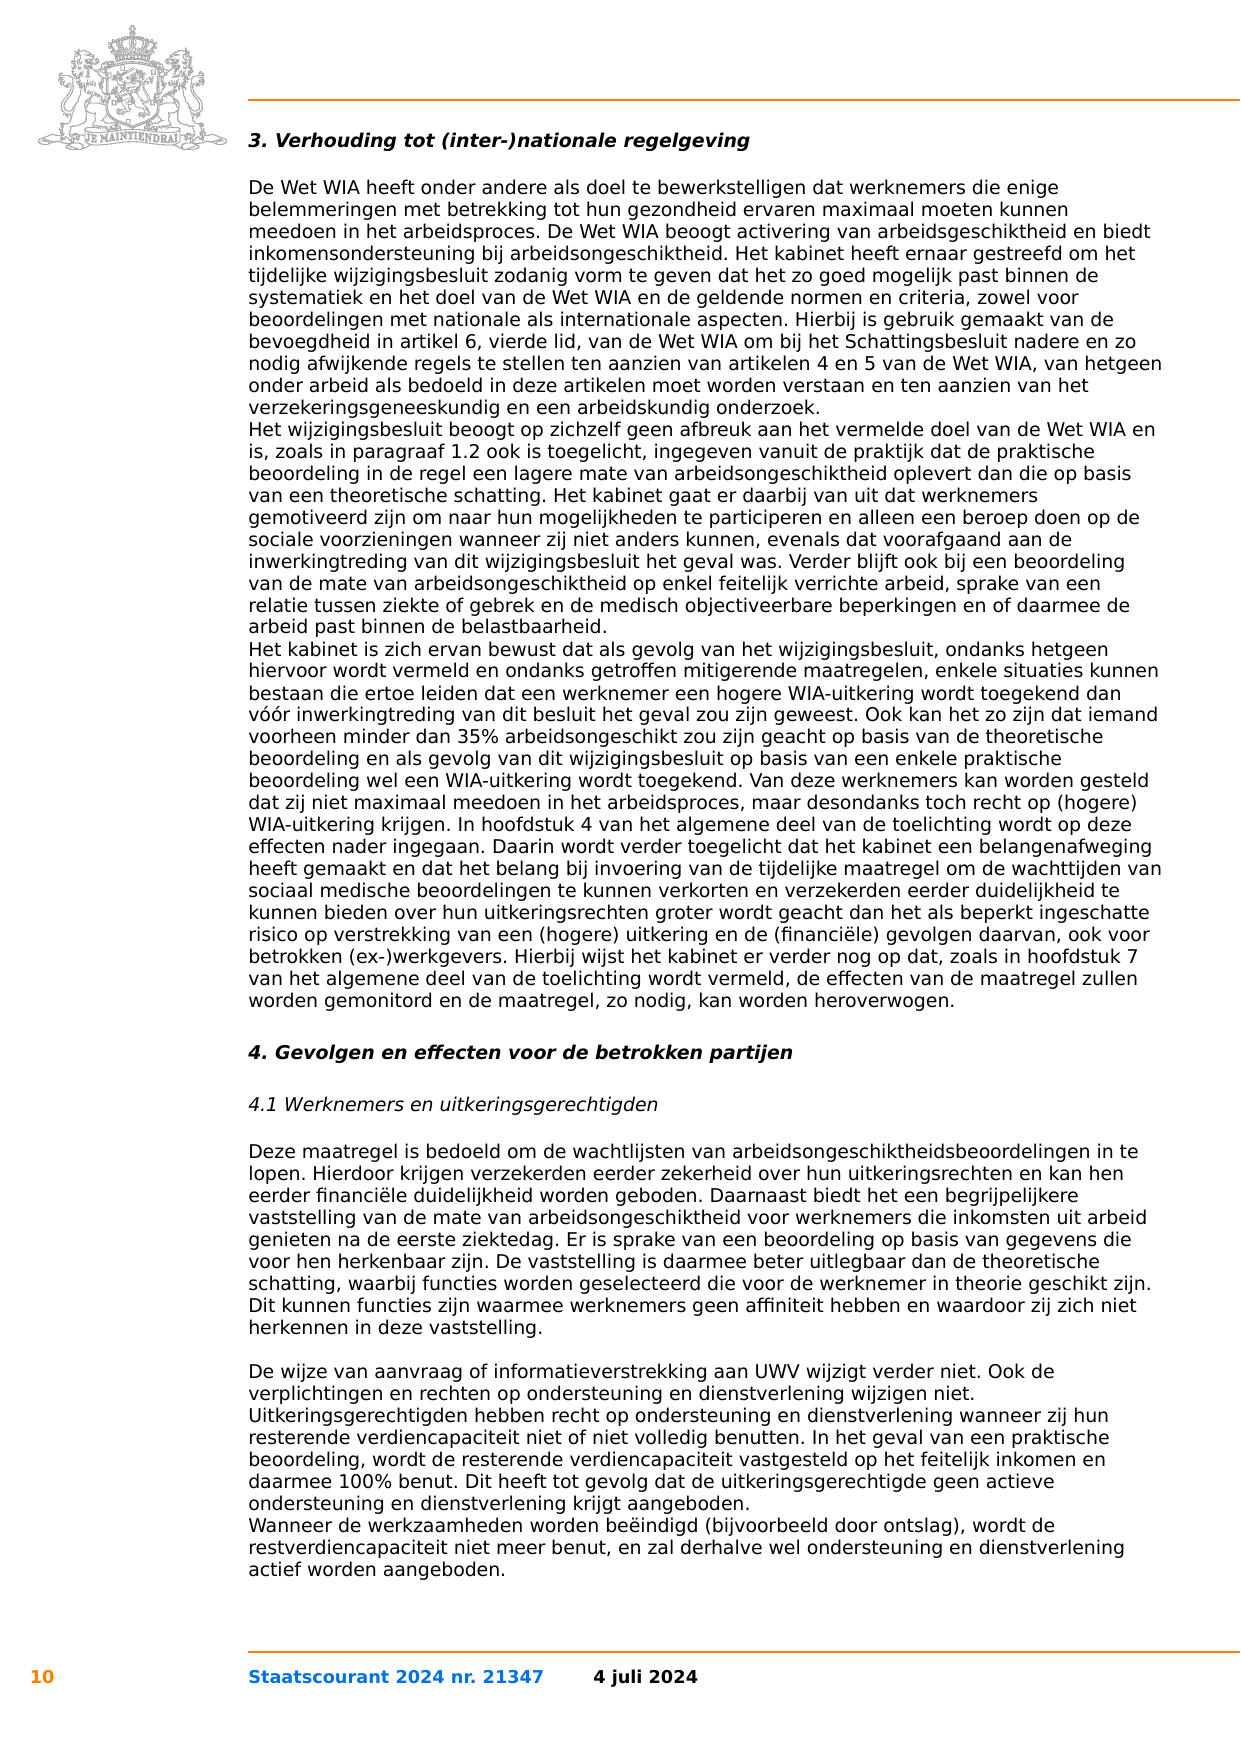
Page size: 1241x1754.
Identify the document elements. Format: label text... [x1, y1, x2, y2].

text De wijze van aanvraag of informatieverstrekking aan UWV wijzigt verder niet. Ook de verplichtingen en rechten op ondersteuning en dienstverlening wijzigen niet. Uitkeringsgerechtigden hebben recht op ondersteuning en dienstverlening wanneer zij hun resterende verdiencapaciteit niet of niet volledig benutten. In het geval van een praktische beoordeling, wordt de resterende verdiencapaciteit vastgesteld op het feitelijk inkomen en daarmee 100% benut. Dit heeft tot gevolg dat de uitkeringsgerechtigde geen actieve ondersteuning en dienstverlening krijgt aangeboden. [248, 1361, 1163, 1514]
picture [38, 25, 227, 150]
text Deze maatregel is bedoeld om de wachtlijsten van arbeidsongeschiktheidsbeoordelingen in te lopen. Hierdoor krijgen verzekerden eerder zekerheid over hun uitkeringsrechten en kan hen eerder financiële duidelijkheid worden geboden. Daarnaast biedt het een begrijpelijkere vaststelling van de mate van arbeidsongeschiktheid voor werknemers die inkomsten uit arbeid genieten na de eerste ziektedag. Er is sprake van een beoordeling op basis van gegevens die voor hen herkenbaar zijn. De vaststelling is daarmee beter uitlegbaar dan de theoretische schatting, waarbij functies worden geselecteerd die voor de werknemer in theorie geschikt zijn. Dit kunnen functies zijn waarmee werknemers geen affiniteit hebben en waardoor zij zich niet herkennen in deze vaststelling. [248, 1141, 1163, 1339]
text De Wet WIA heeft onder andere als doel te bewerkstelligen dat werknemers die enige belemmeringen met betrekking tot hun gezondheid ervaren maximaal moeten kunnen meedoen in het arbeidsproces. De Wet WIA beoogt activering van arbeidsgeschiktheid en biedt inkomensondersteuning bij arbeidsongeschiktheid. Het kabinet heeft ernaar gestreefd om het tijdelijke wijzigingsbesluit zodanig vorm te geven dat het zo goed mogelijk past binnen de systematiek en het doel van de Wet WIA en de geldende normen en criteria, zowel voor beoordelingen met nationale als internationale aspecten. Hierbij is gebruik gemaakt van de bevoegdheid in artikel 6, vierde lid, van de Wet WIA om bij het Schattingsbesluit nadere en zo nodig afwijkende regels te stellen ten aanzien van artikelen 4 en 5 van de Wet WIA, van hetgeen onder arbeid als bedoeld in deze artikelen moet worden verstaan en ten aanzien van het verzekeringsgeneeskundig en een arbeidskundig onderzoek. [248, 177, 1163, 419]
text Wanneer de werkzaamheden worden beëindigd (bijvoorbeeld door ontslag), wordt de restverdiencapaciteit niet meer benut, en zal derhalve wel ondersteuning en dienstverlening actief worden aangeboden. [248, 1514, 1163, 1581]
subtitle 4. Gevolgen en effecten voor de betrokken partijen [248, 1042, 1163, 1064]
subtitle 4.1 Werknemers en uitkeringsgerechtigden [248, 1094, 1163, 1116]
text Het kabinet is zich ervan bewust dat als gevolg van het wijzigingsbesluit, ondanks hetgeen hiervoor wordt vermeld en ondanks getroffen mitigerende maatregelen, enkele situaties kunnen bestaan die ertoe leiden dat een werknemer een hogere WIA-uitkering wordt toegekend dan vóór inwerkingtreding van dit besluit het geval zou zijn geweest. Ook kan het zo zijn dat iemand voorheen minder dan 35% arbeidsongeschikt zou zijn geacht op basis van de theoretische beoordeling en als gevolg van dit wijzigingsbesluit op basis van een enkele praktische beoordeling wel een WIA-uitkering wordt toegekend. Van deze werknemers kan worden gesteld dat zij niet maximaal meedoen in het arbeidsproces, maar desondanks toch recht op (hogere) WIA-uitkering krijgen. In hoofdstuk 4 van het algemene deel van de toelichting wordt op deze effecten nader ingegaan. Daarin wordt verder toegelicht dat het kabinet een belangenafweging heeft gemaakt en dat het belang bij invoering van de tijdelijke maatregel om de wachttijden van sociaal medische beoordelingen te kunnen verkorten en verzekerden eerder duidelijkheid te kunnen bieden over hun uitkeringsrechten groter wordt geacht dan het als beperkt ingeschatte risico op verstrekking van een (hogere) uitkering en de (financiële) gevolgen daarvan, ook voor betrokken (ex-)werkgevers. Hierbij wijst het kabinet er verder nog op dat, zoals in hoofdstuk 7 van het algemene deel van de toelichting wordt vermeld, de effecten van de maatregel zullen worden gemonitord en de maatregel, zo nodig, kan worden heroverwogen. [248, 638, 1163, 1012]
subtitle 3. Verhouding tot (inter-)nationale regelgeving [248, 130, 1163, 152]
text Het wijzigingsbesluit beoogt op zichzelf geen afbreuk aan het vermelde doel van de Wet WIA en is, zoals in paragraaf 1.2 ook is toegelicht, ingegeven vanuit de praktijk dat de praktische beoordeling in de regel een lagere mate van arbeidsongeschiktheid oplevert dan die op basis van een theoretische schatting. Het kabinet gaat er daarbij van uit dat werknemers gemotiveerd zijn om naar hun mogelijkheden te participeren en alleen een beroep doen op de sociale voorzieningen wanneer zij niet anders kunnen, evenals dat voorafgaand aan de inwerkingtreding van dit wijzigingsbesluit het geval was. Verder blijft ook bij een beoordeling van de mate van arbeidsongeschiktheid op enkel feitelijk verrichte arbeid, sprake van een relatie tussen ziekte of gebrek en de medisch objectiveerbare beperkingen en of daarmee de arbeid past binnen de belastbaarheid. [248, 419, 1163, 638]
